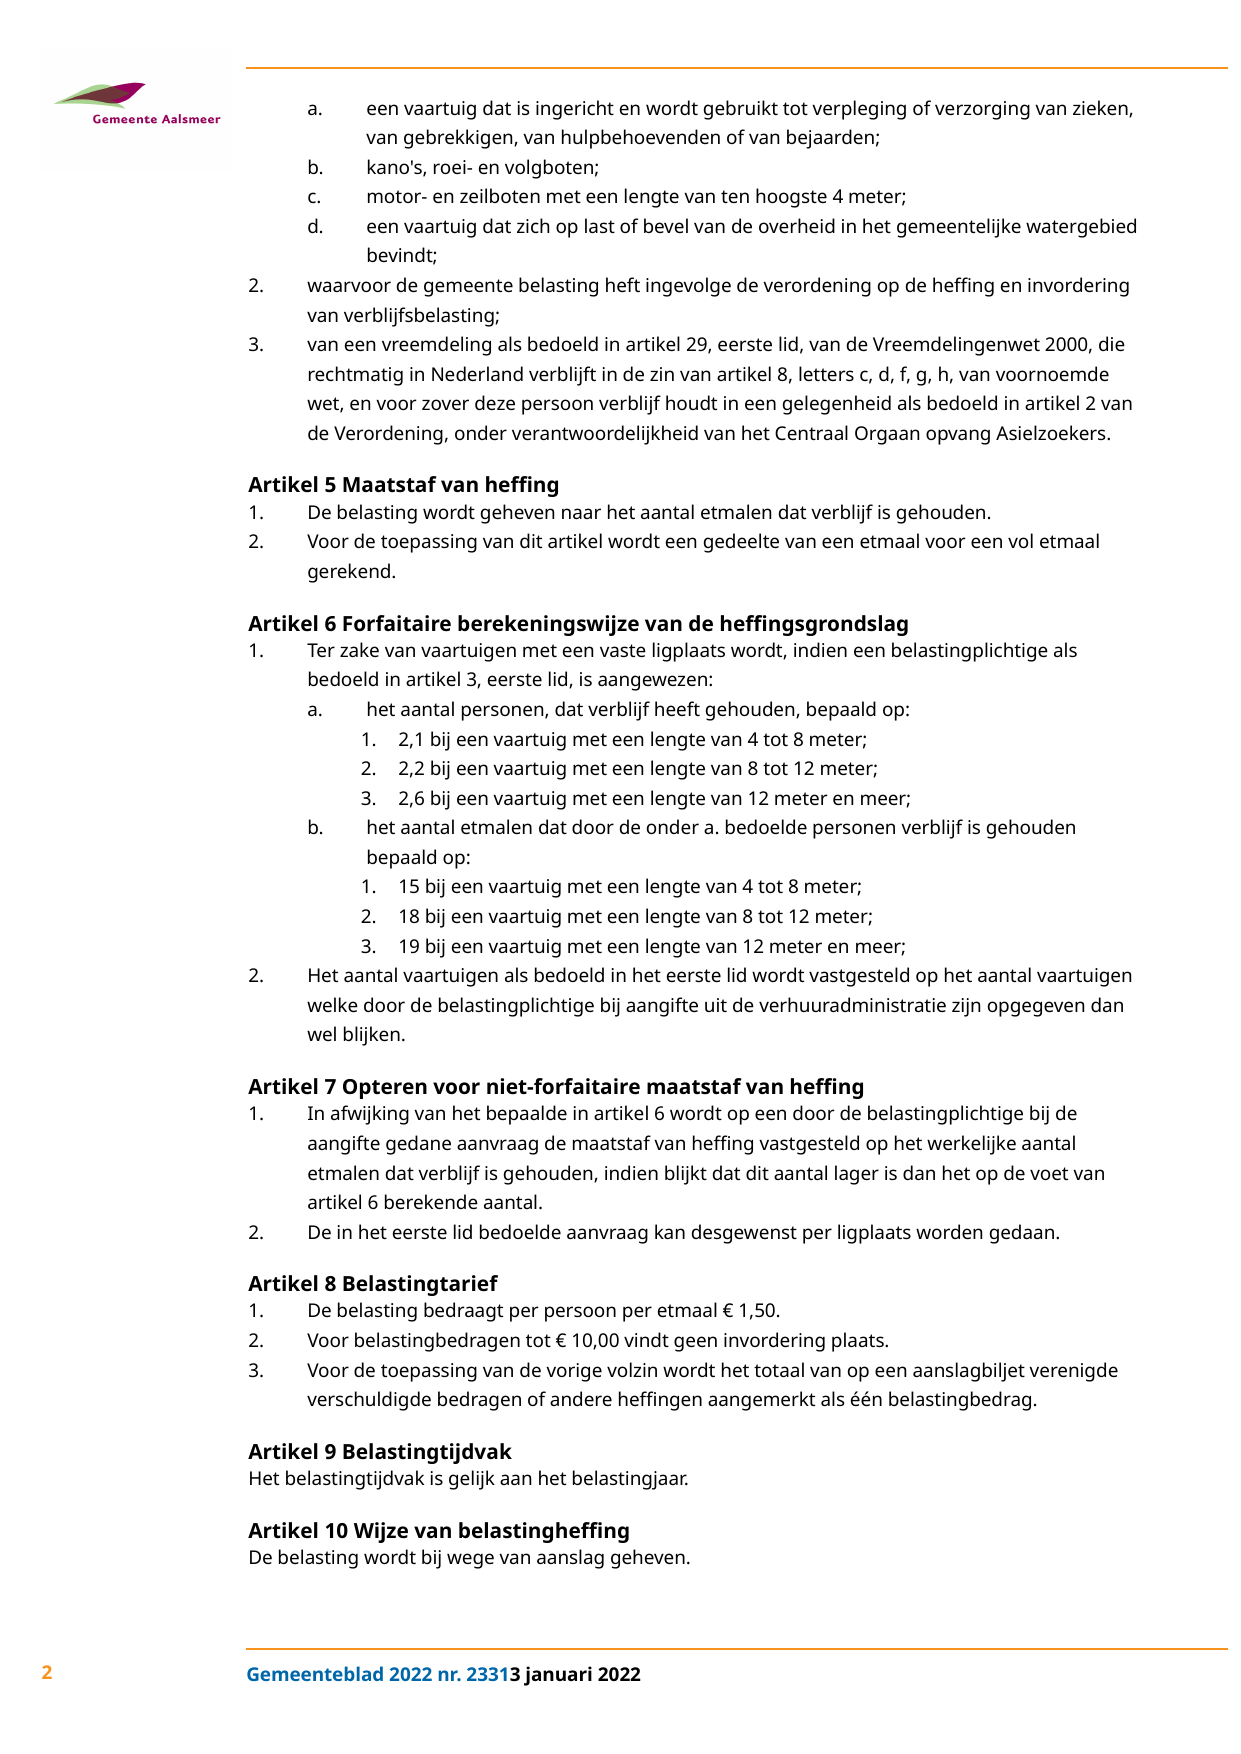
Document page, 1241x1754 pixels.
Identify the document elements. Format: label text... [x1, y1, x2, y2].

text Artikel 5 Maatstaf van heffing [248, 471, 1152, 499]
list een vaartuig dat is ingericht en wordt gebruikt tot verpleging of verzorging van zieken, van gebrekkigen, van hulpbehoevenden of van bejaarden; [307, 95, 1152, 150]
list 15 bij een vaartuig met een lengte van 4 tot 8 meter; [361, 874, 1152, 899]
list Voor belastingbedragen tot € 10,00 vindt geen invordering plaats. [248, 1327, 1152, 1353]
list Ter zake van vaartuigen met een vaste ligplaats wordt, indien een belastingplichtige als bedoeld in artikel 3, eerste lid, is aangewezen: [248, 637, 1152, 692]
list van een vreemdeling als bedoeld in artikel 29, eerste lid, van de Vreemdelingenwet 2000, die rechtmatig in Nederland verblijft in de zin van artikel 8, letters c, d, f, g, h, van voornoemde wet, en voor zover deze persoon verblijf houdt in een gelegenheid als bedoeld in artikel 2 van de Verordening, onder verantwoordelijkheid van het Centraal Orgaan opvang Asielzoekers. [248, 331, 1152, 446]
list Voor de toepassing van de vorige volzin wordt het totaal van op een aanslagbiljet verenigde verschuldigde bedragen of andere heffingen aangemerkt als één belastingbedrag. [248, 1357, 1152, 1412]
list waarvoor de gemeente belasting heft ingevolge de verordening op de heffing en invordering van verblijfsbelasting; [248, 272, 1152, 328]
text Artikel 8 Belastingtarief [248, 1269, 1152, 1298]
list 2,6 bij een vaartuig met een lengte van 12 meter en meer; [361, 785, 1152, 811]
list het aantal personen, dat verblijf heeft gehouden, bepaald op: [307, 696, 1152, 722]
list een vaartuig dat zich op last of bevel van de overheid in het gemeentelijke watergebied bevindt; [307, 213, 1152, 268]
text De belasting wordt bij wege van aanslag geheven. [248, 1544, 1152, 1570]
list De belasting wordt geheven naar het aantal etmalen dat verblijf is gehouden. [248, 499, 1152, 525]
picture [41, 47, 231, 172]
text Artikel 9 Belastingtijdvak [248, 1437, 1152, 1465]
text Artikel 6 Forfaitaire berekeningswijze van de heffingsgrondslag [248, 609, 1152, 637]
list 18 bij een vaartuig met een lengte van 8 tot 12 meter; [361, 903, 1152, 929]
list De in het eerste lid bedoelde aanvraag kan desgewenst per ligplaats worden gedaan. [248, 1219, 1152, 1244]
list 19 bij een vaartuig met een lengte van 12 meter en meer; [361, 933, 1152, 959]
text Artikel 10 Wijze van belastingheffing [248, 1516, 1152, 1544]
list Voor de toepassing van dit artikel wordt een gedeelte van een etmaal voor een vol etmaal gerekend. [248, 529, 1152, 584]
list 2,2 bij een vaartuig met een lengte van 8 tot 12 meter; [361, 755, 1152, 781]
list In afwijking van het bepaalde in artikel 6 wordt op een door de belastingplichtige bij de aangifte gedane aanvraag de maatstaf van heffing vastgesteld op het werkelijke aantal etmalen dat verblijf is gehouden, indien blijkt dat dit aantal lager is dan het op de voet van artikel 6 berekende aantal. [248, 1101, 1152, 1215]
text Het belastingtijdvak is gelijk aan het belastingjaar. [248, 1465, 1152, 1491]
list De belasting bedraagt per persoon per etmaal € 1,50. [248, 1298, 1152, 1323]
list Het aantal vaartuigen als bedoeld in het eerste lid wordt vastgesteld op het aantal vaartuigen welke door de belastingplichtige bij aangifte uit de verhuuradministratie zijn opgegeven dan wel blijken. [248, 962, 1152, 1047]
text Artikel 7 Opteren voor niet-forfaitaire maatstaf van heffing [248, 1072, 1152, 1101]
list kano's, roei- en volgboten; [307, 154, 1152, 180]
list motor- en zeilboten met een lengte van ten hoogste 4 meter; [307, 183, 1152, 209]
list 2,1 bij een vaartuig met een lengte van 4 tot 8 meter; [361, 726, 1152, 752]
list het aantal etmalen dat door de onder a. bedoelde personen verblijf is gehouden bepaald op: [307, 814, 1152, 870]
